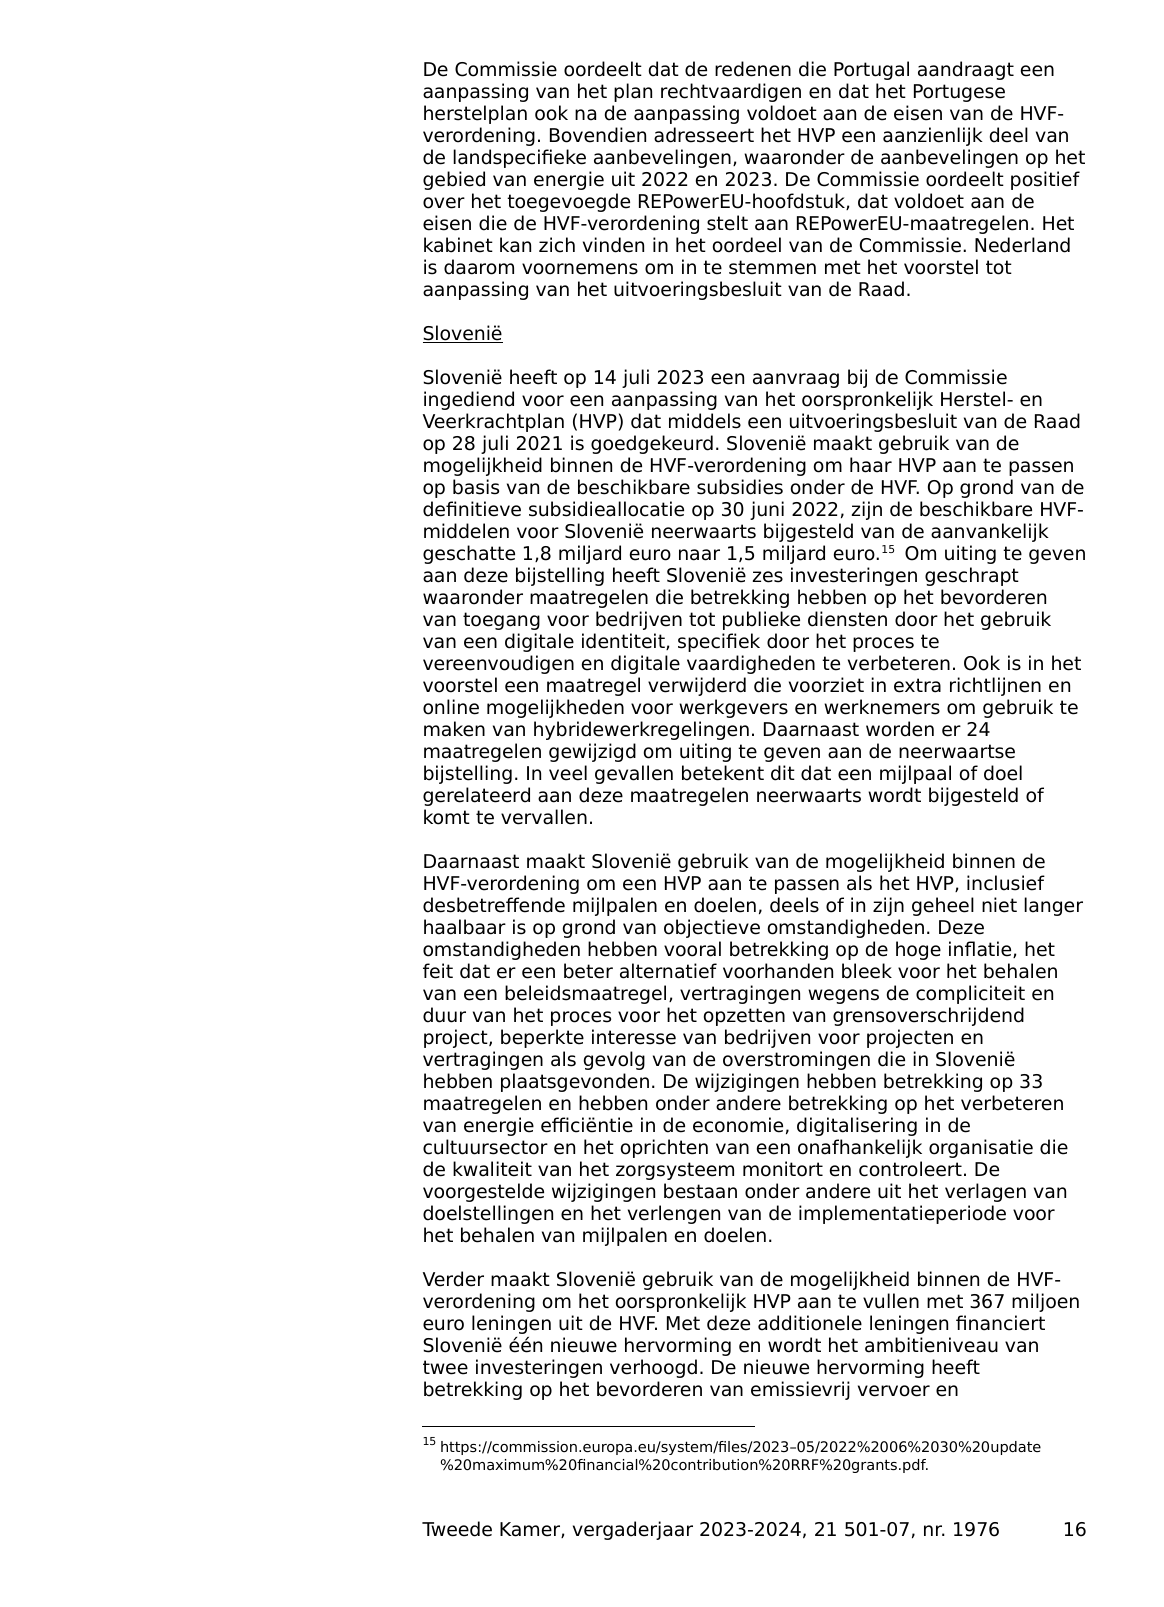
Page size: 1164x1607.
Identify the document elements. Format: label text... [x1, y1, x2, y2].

text https://commission.europa.eu/system/files/2023–05/2022%2006%2030%20update%20maximum%20financial%20contribution%20RRF%20grants.pdf. [422, 1435, 1087, 1474]
text Verder maakt Slovenië gebruik van de mogelijkheid binnen de HVF-verordening om het oorspronkelijk HVP aan te vullen met 367 miljoen euro leningen uit de HVF. Met deze additionele leningen financiert Slovenië één nieuwe hervorming en wordt het ambitieniveau van twee investeringen verhoogd. De nieuwe hervorming heeft betrekking op het bevorderen van emissievrij vervoer en [422, 1269, 1087, 1401]
text Slovenië heeft op 14 juli 2023 een aanvraag bij de Commissie ingediend voor een aanpassing van het oorspronkelijk Herstel- en Veerkrachtplan (HVP) dat middels een uitvoeringsbesluit van de Raad op 28 juli 2021 is goedgekeurd. Slovenië maakt gebruik van de mogelijkheid binnen de HVF-verordening om haar HVP aan te passen op basis van de beschikbare subsidies onder de HVF. Op grond van de definitieve subsidieallocatie op 30 juni 2022, zijn de beschikbare HVF-middelen voor Slovenië neerwaarts bijgesteld van de aanvankelijk geschatte 1,8 miljard euro naar 1,5 miljard euro. Om uiting te geven aan deze bijstelling heeft Slovenië zes investeringen geschrapt waaronder maatregelen die betrekking hebben op het bevorderen van toegang voor bedrijven tot publieke diensten door het gebruik van een digitale identiteit, specifiek door het proces te vereenvoudigen en digitale vaardigheden te verbeteren. Ook is in het voorstel een maatregel verwijderd die voorziet in extra richtlijnen en online mogelijkheden voor werkgevers en werknemers om gebruik te maken van hybridewerkregelingen. Daarnaast worden er 24 maatregelen gewijzigd om uiting te geven aan de neerwaartse bijstelling. In veel gevallen betekent dit dat een mijlpaal of doel gerelateerd aan deze maatregelen neerwaarts wordt bijgesteld of komt te vervallen. [422, 367, 1087, 829]
text Daarnaast maakt Slovenië gebruik van de mogelijkheid binnen de HVF-verordening om een HVP aan te passen als het HVP, inclusief desbetreffende mijlpalen en doelen, deels of in zijn geheel niet langer haalbaar is op grond van objectieve omstandigheden. Deze omstandigheden hebben vooral betrekking op de hoge inflatie, het feit dat er een beter alternatief voorhanden bleek voor het behalen van een beleidsmaatregel, vertragingen wegens de compliciteit en duur van het proces voor het opzetten van grensoverschrijdend project, beperkte interesse van bedrijven voor projecten en vertragingen als gevolg van de overstromingen die in Slovenië hebben plaatsgevonden. De wijzigingen hebben betrekking op 33 maatregelen en hebben onder andere betrekking op het verbeteren van energie efficiëntie in de economie, digitalisering in de cultuursector en het oprichten van een onafhankelijk organisatie die de kwaliteit van het zorgsysteem monitort en controleert. De voorgestelde wijzigingen bestaan onder andere uit het verlagen van doelstellingen en het verlengen van de implementatieperiode voor het behalen van mijlpalen en doelen. [422, 851, 1087, 1247]
text De Commissie oordeelt dat de redenen die Portugal aandraagt een aanpassing van het plan rechtvaardigen en dat het Portugese herstelplan ook na de aanpassing voldoet aan de eisen van de HVF-verordening. Bovendien adresseert het HVP een aanzienlijk deel van de landspecifieke aanbevelingen, waaronder de aanbevelingen op het gebied van energie uit 2022 en 2023. De Commissie oordeelt positief over het toegevoegde REPowerEU-hoofdstuk, dat voldoet aan de eisen die de HVF-verordening stelt aan REPowerEU-maatregelen. Het kabinet kan zich vinden in het oordeel van de Commissie. Nederland is daarom voornemens om in te stemmen met het voorstel tot aanpassing van het uitvoeringsbesluit van de Raad. [422, 59, 1087, 301]
subtitle Slovenië [422, 323, 1087, 345]
